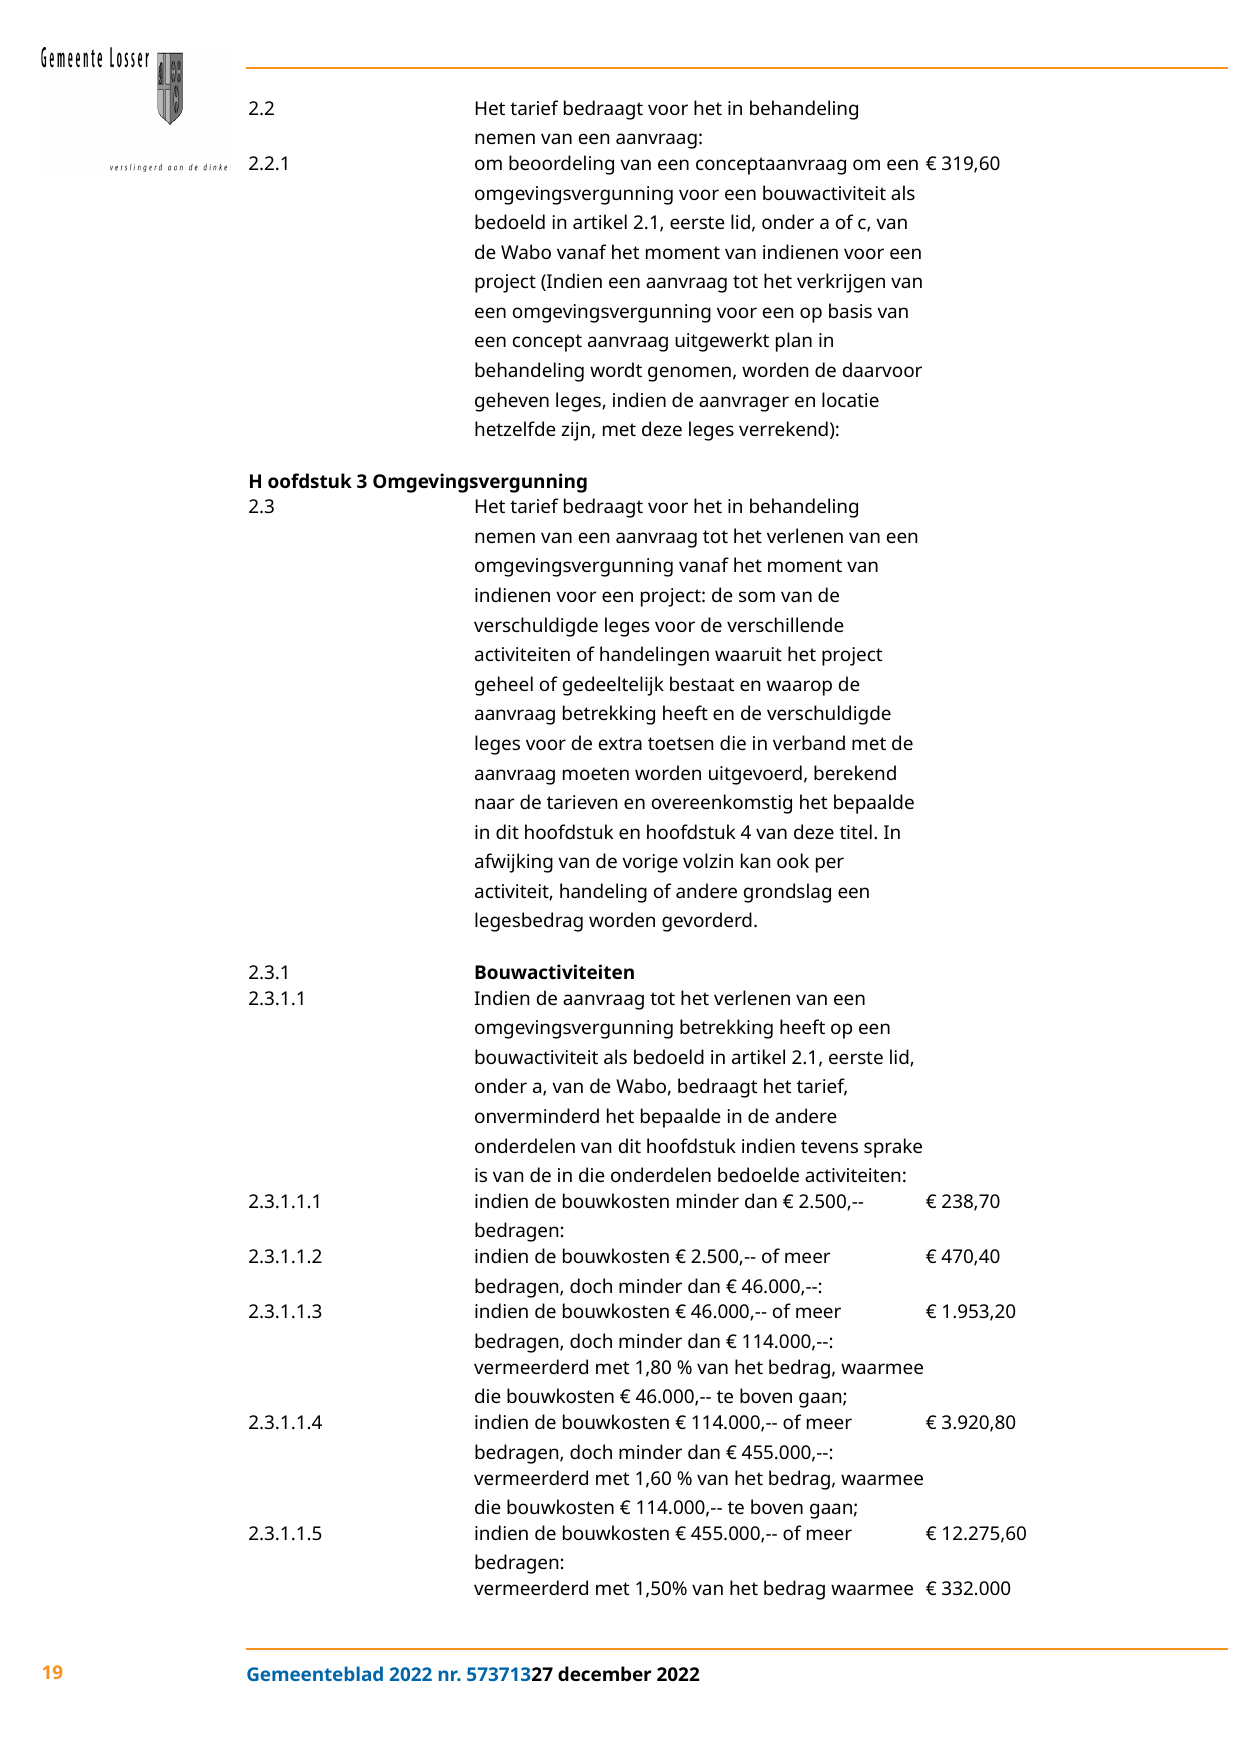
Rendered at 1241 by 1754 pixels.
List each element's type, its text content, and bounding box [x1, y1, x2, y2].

table_cell 2.2 [248, 95, 474, 150]
table_cell 2.2.1 [248, 150, 474, 442]
table_cell € 319,60 [926, 150, 1152, 442]
table_cell 2.3.1.1 [248, 985, 474, 1188]
picture [41, 47, 231, 172]
table_cell 2.3.1.1.4 [248, 1409, 474, 1520]
table_cell [926, 1354, 1152, 1409]
table_cell vermeerderd met 1,80 % van het bedrag, waarmee die bouwkosten € 46.000,-- te boven gaan; [474, 1354, 926, 1409]
table_cell Het tarief bedraagt voor het in behandeling nemen van een aanvraag tot het verlenen van een omgevingsvergunning vanaf het moment van indienen voor een project: de som van de verschuldigde leges voor de verschillende activiteiten of handelingen waaruit het project geheel of gedeeltelijk bestaat en waarop de aanvraag betrekking heeft en de verschuldigde leges voor de extra toetsen die in verband met de aanvraag moeten worden uitgevoerd, berekend naar de tarieven en overeenkomstig het bepaalde in dit hoofdstuk en hoofdstuk 4 van deze titel. In afwijking van de vorige volzin kan ook per activiteit, handeling of andere grondslag een legesbedrag worden gevorderd. [474, 494, 926, 933]
table_cell 2.3.1.1.3 [248, 1299, 474, 1409]
table_cell [248, 934, 474, 959]
table_cell € 470,40 [926, 1244, 1152, 1299]
table_cell Het tarief bedraagt voor het in behandeling nemen van een aanvraag: [474, 95, 926, 150]
table_cell [926, 442, 1152, 468]
table_cell [474, 442, 926, 468]
table_cell [926, 95, 1152, 150]
table_cell om beoordeling van een conceptaanvraag om een omgevingsvergunning voor een bouwactiviteit als bedoeld in artikel 2.1, eerste lid, onder a of c, van de Wabo vanaf het moment van indienen voor een project (Indien een aanvraag tot het verkrijgen van een omgevingsvergunning voor een op basis van een concept aanvraag uitgewerkt plan in behandeling wordt genomen, worden de daarvoor geheven leges, indien de aanvrager en locatie hetzelfde zijn, met deze leges verrekend): [474, 150, 926, 442]
table_cell 2.3.1.1.5 [248, 1520, 474, 1601]
table_cell [926, 934, 1152, 959]
table_cell indien de bouwkosten € 455.000,-- of meer bedragen: [474, 1520, 926, 1575]
table_cell vermeerderd met 1,60 % van het bedrag, waarmee die bouwkosten € 114.000,-- te boven gaan; [474, 1465, 926, 1520]
table_cell [474, 934, 926, 959]
table_cell € 332.000 [926, 1575, 1152, 1601]
table_cell H oofdstuk 3 Omgevingsvergunning [248, 468, 1152, 493]
table_cell [248, 442, 474, 468]
table_cell [926, 959, 1152, 985]
table_cell indien de bouwkosten € 114.000,-- of meer bedragen, doch minder dan € 455.000,--: [474, 1409, 926, 1465]
table_cell € 1.953,20 [926, 1299, 1152, 1354]
table_cell indien de bouwkosten € 2.500,-- of meer bedragen, doch minder dan € 46.000,--: [474, 1244, 926, 1299]
table_cell 2.3.1 [248, 959, 474, 985]
table_cell € 238,70 [926, 1188, 1152, 1243]
table_cell indien de bouwkosten € 46.000,-- of meer bedragen, doch minder dan € 114.000,--: [474, 1299, 926, 1354]
table_cell indien de bouwkosten minder dan € 2.500,-- bedragen: [474, 1188, 926, 1243]
table_cell [926, 985, 1152, 1188]
table_cell 2.3 [248, 494, 474, 933]
table_cell [926, 1465, 1152, 1520]
table_cell Bouwactiviteiten [474, 959, 926, 985]
table_cell € 3.920,80 [926, 1409, 1152, 1465]
table_cell 2.3.1.1.1 [248, 1188, 474, 1243]
table_cell € 12.275,60 [926, 1520, 1152, 1575]
table_cell 2.3.1.1.2 [248, 1244, 474, 1299]
table_cell Indien de aanvraag tot het verlenen van een omgevingsvergunning betrekking heeft op een bouwactiviteit als bedoeld in artikel 2.1, eerste lid, onder a, van de Wabo, bedraagt het tarief, onverminderd het bepaalde in de andere onderdelen van dit hoofdstuk indien tevens sprake is van de in die onderdelen bedoelde activiteiten: [474, 985, 926, 1188]
table_cell vermeerderd met 1,50% van het bedrag waarmee [474, 1575, 926, 1601]
table_cell [926, 494, 1152, 933]
